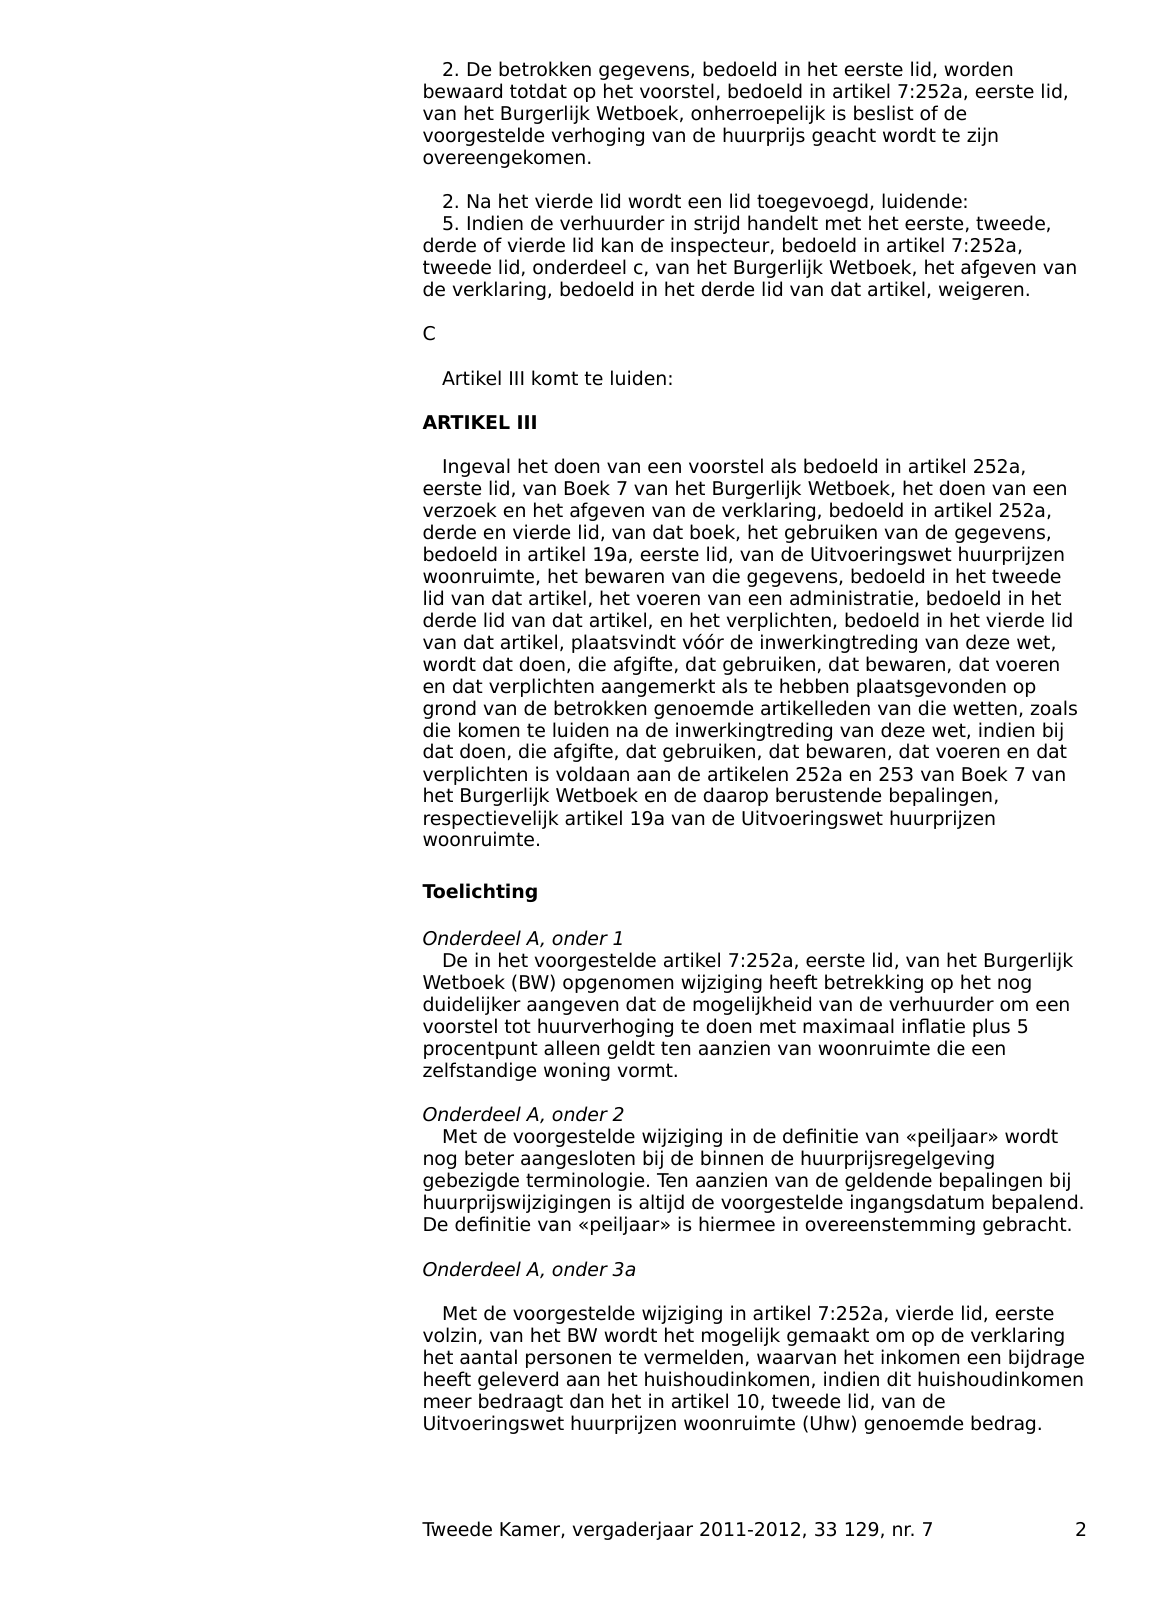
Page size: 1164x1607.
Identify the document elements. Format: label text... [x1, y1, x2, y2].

subtitle ARTIKEL III [422, 412, 1087, 433]
text 2. De betrokken gegevens, bedoeld in het eerste lid, worden bewaard totdat op het voorstel, bedoeld in artikel 7:252a, eerste lid, van het Burgerlijk Wetboek, onherroepelijk is beslist of de voorgestelde verhoging van de huurprijs geacht wordt te zijn overeengekomen. [422, 59, 1087, 169]
text Met de voorgestelde wijziging in artikel 7:252a, vierde lid, eerste volzin, van het BW wordt het mogelijk gemaakt om op de verklaring het aantal personen te vermelden, waarvan het inkomen een bijdrage heeft geleverd aan het huishoudinkomen, indien dit huishoudinkomen meer bedraagt dan het in artikel 10, tweede lid, van de Uitvoeringswet huurprijzen woonruimte (Uhw) genoemde bedrag. [422, 1303, 1087, 1434]
text De in het voorgestelde artikel 7:252a, eerste lid, van het Burgerlijk Wetboek (BW) opgenomen wijziging heeft betrekking op het nog duidelijker aangeven dat de mogelijkheid van de verhuurder om een voorstel tot huurverhoging te doen met maximaal inflatie plus 5 procentpunt alleen geldt ten aanzien van woonruimte die een zelfstandige woning vormt. [422, 950, 1087, 1082]
text 2. Na het vierde lid wordt een lid toegevoegd, luidende: [422, 191, 1087, 213]
subtitle C [422, 323, 1087, 345]
subtitle Onderdeel A, onder 2 [422, 1104, 1087, 1126]
text Met de voorgestelde wijziging in de definitie van «peiljaar» wordt nog beter aangesloten bij de binnen de huurprijsregelgeving gebezigde terminologie. Ten aanzien van de geldende bepalingen bij huurprijswijzigingen is altijd de voorgestelde ingangsdatum bepalend. De definitie van «peiljaar» is hiermee in overeenstemming gebracht. [422, 1126, 1087, 1236]
text 5. Indien de verhuurder in strijd handelt met het eerste, tweede, derde of vierde lid kan de inspecteur, bedoeld in artikel 7:252a, tweede lid, onderdeel c, van het Burgerlijk Wetboek, het afgeven van de verklaring, bedoeld in het derde lid van dat artikel, weigeren. [422, 213, 1087, 301]
subtitle Toelichting [422, 881, 1087, 903]
subtitle Onderdeel A, onder 1 [422, 928, 1087, 950]
subtitle Onderdeel A, onder 3a [422, 1258, 1087, 1280]
text Artikel III komt te luiden: [422, 367, 1087, 389]
text Ingeval het doen van een voorstel als bedoeld in artikel 252a, eerste lid, van Boek 7 van het Burgerlijk Wetboek, het doen van een verzoek en het afgeven van de verklaring, bedoeld in artikel 252a, derde en vierde lid, van dat boek, het gebruiken van de gegevens, bedoeld in artikel 19a, eerste lid, van de Uitvoeringswet huurprijzen woonruimte, het bewaren van die gegevens, bedoeld in het tweede lid van dat artikel, het voeren van een administratie, bedoeld in het derde lid van dat artikel, en het verplichten, bedoeld in het vierde lid van dat artikel, plaatsvindt vóór de inwerkingtreding van deze wet, wordt dat doen, die afgifte, dat gebruiken, dat bewaren, dat voeren en dat verplichten aangemerkt als te hebben plaatsgevonden op grond van de betrokken genoemde artikelleden van die wetten, zoals die komen te luiden na de inwerkingtreding van deze wet, indien bij dat doen, die afgifte, dat gebruiken, dat bewaren, dat voeren en dat verplichten is voldaan aan de artikelen 252a en 253 van Boek 7 van het Burgerlijk Wetboek en de daarop berustende bepalingen, respectievelijk artikel 19a van de Uitvoeringswet huurprijzen woonruimte. [422, 456, 1087, 851]
